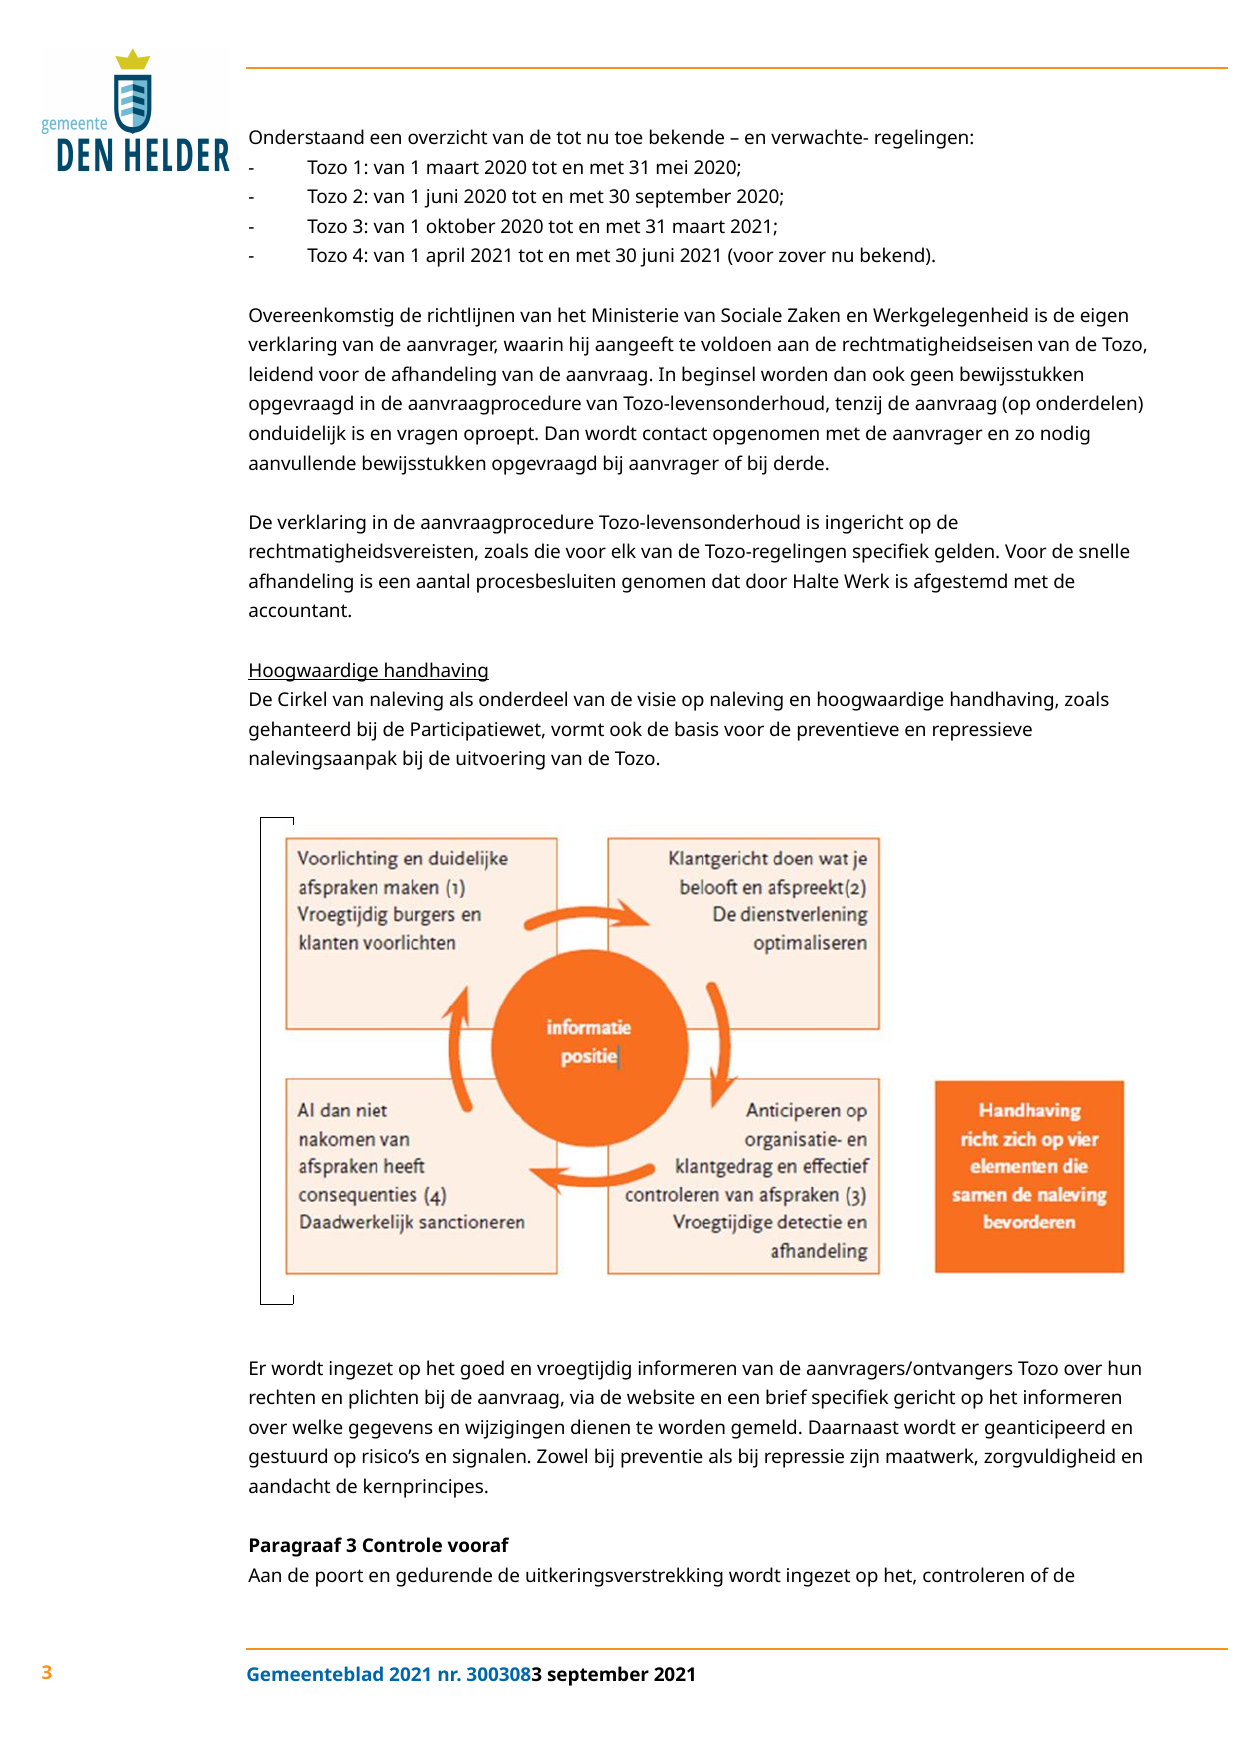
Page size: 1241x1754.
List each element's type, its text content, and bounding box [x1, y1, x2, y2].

picture [268, 825, 1173, 1295]
list Tozo 2: van 1 juni 2020 tot en met 30 september 2020; [248, 183, 1152, 209]
text De verklaring in de aanvraagprocedure Tozo-levensonderhoud is ingericht op de rechtmatigheidsvereisten, zoals die voor elk van de Tozo-regelingen specifiek gelden. Voor de snelle afhandeling is een aantal procesbesluiten genomen dat door Halte Werk is afgestemd met de accountant. [248, 509, 1152, 623]
text De Cirkel van naleving als onderdeel van de visie op naleving en hoogwaardige handhaving, zoals gehanteerd bij de Participatiewet, vormt ook de basis voor de preventieve en repressieve nalevingsaanpak bij de uitvoering van de Tozo. [248, 686, 1152, 771]
text Paragraaf 3 Controle vooraf [248, 1532, 1152, 1558]
picture [130, 157, 135, 172]
picture [182, 144, 187, 165]
picture [63, 144, 68, 165]
list Tozo 1: van 1 maart 2020 tot en met 31 mei 2020; [248, 154, 1152, 180]
text Er wordt ingezet op het goed en vroegtijdig informeren van de aanvragers/ontvangers Tozo over hun rechten en plichten bij de aanvraag, via de website en een brief specifiek gericht op het informeren over welke gegevens en wijzigingen dienen te worden gemeld. Daarnaast wordt er geanticipeerd en gestuurd op risico’s en signalen. Zowel bij preventie als bij repressie zijn maatwerk, zorgvuldigheid en aandacht de kernprincipes. [248, 1355, 1152, 1499]
text Onderstaand een overzicht van de tot nu toe bekende – en verwachte- regelingen: [248, 124, 1152, 150]
list Tozo 3: van 1 oktober 2020 tot en met 31 maart 2021; [248, 213, 1152, 239]
text Overeenkomstig de richtlijnen van het Ministerie van Sociale Zaken en Werkgelegenheid is de eigen verklaring van de aanvrager, waarin hij aangeeft te voldoen aan de rechtmatigheidseisen van de Tozo, leidend voor de afhandeling van de aanvraag. In beginsel worden dan ook geen bewijsstukken opgevraagd in de aanvraagprocedure van Tozo-levensonderhoud, tenzij de aanvraag (op onderdelen) onduidelijk is en vragen oproept. Dan wordt contact opgenomen met de aanvrager en zo nodig aanvullende bewijsstukken opgevraagd bij aanvrager of bij derde. [248, 302, 1152, 476]
picture [220, 160, 224, 172]
text Hoogwaardige handhaving [248, 657, 1152, 683]
list Tozo 4: van 1 april 2021 tot en met 30 juni 2021 (voor zover nu bekend). [248, 243, 1152, 268]
picture [41, 47, 231, 172]
text Aan de poort en gedurende de uitkeringsverstrekking wordt ingezet op het, controleren of de [248, 1562, 1152, 1588]
picture [100, 154, 106, 172]
